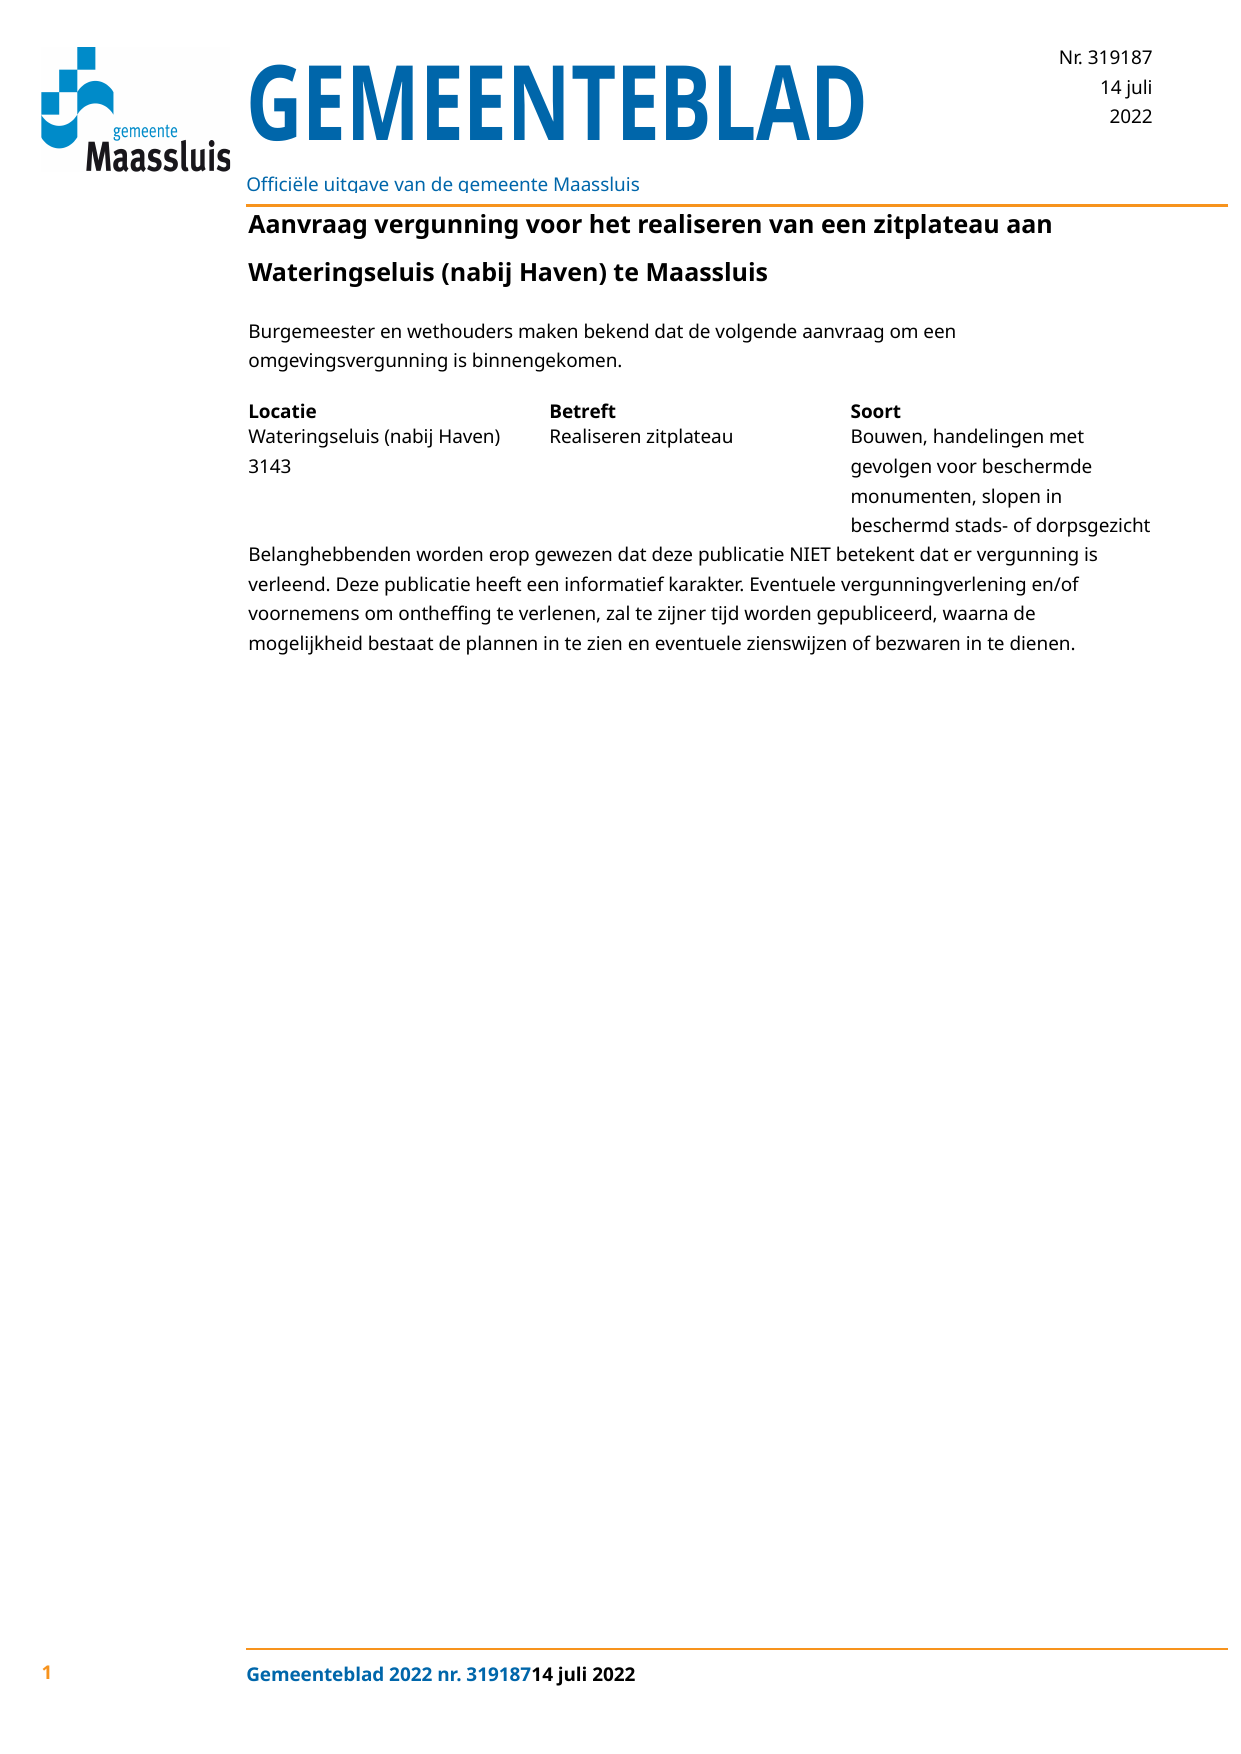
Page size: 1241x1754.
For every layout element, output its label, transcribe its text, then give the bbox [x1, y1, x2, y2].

text Aanvraag vergunning voor het realiseren van een zitplateau aan Wateringseluis (nabij Haven) te Maassluis [248, 207, 1152, 288]
picture [41, 47, 77, 92]
table_header Betreft [549, 398, 850, 424]
table_cell Realiseren zitplateau [549, 424, 850, 538]
table_header Soort [850, 398, 1152, 424]
table_cell Bouwen, handelingen met gevolgen voor beschermde monumenten, slopen in beschermd stads- of dorpsgezicht [850, 424, 1152, 538]
table_header Locatie [248, 398, 549, 424]
text Burgemeester en wethouders maken bekend dat de volgende aanvraag om een omgevingsvergunning is binnengekomen. [248, 318, 1152, 373]
text Belanghebbenden worden erop gewezen dat deze publicatie NIET betekent dat er vergunning is verleend. Deze publicatie heeft een informatief karakter. Eventuele vergunningverlening en/of voornemens om ontheffing te verlenen, zal te zijner tijd worden gepubliceerd, waarna de mogelijkheid bestaat de plannen in te zien en eventuele zienswijzen of bezwaren in te dienen. [248, 541, 1152, 656]
picture [41, 47, 231, 172]
table_cell Wateringseluis (nabij Haven) 3143 [248, 424, 549, 538]
